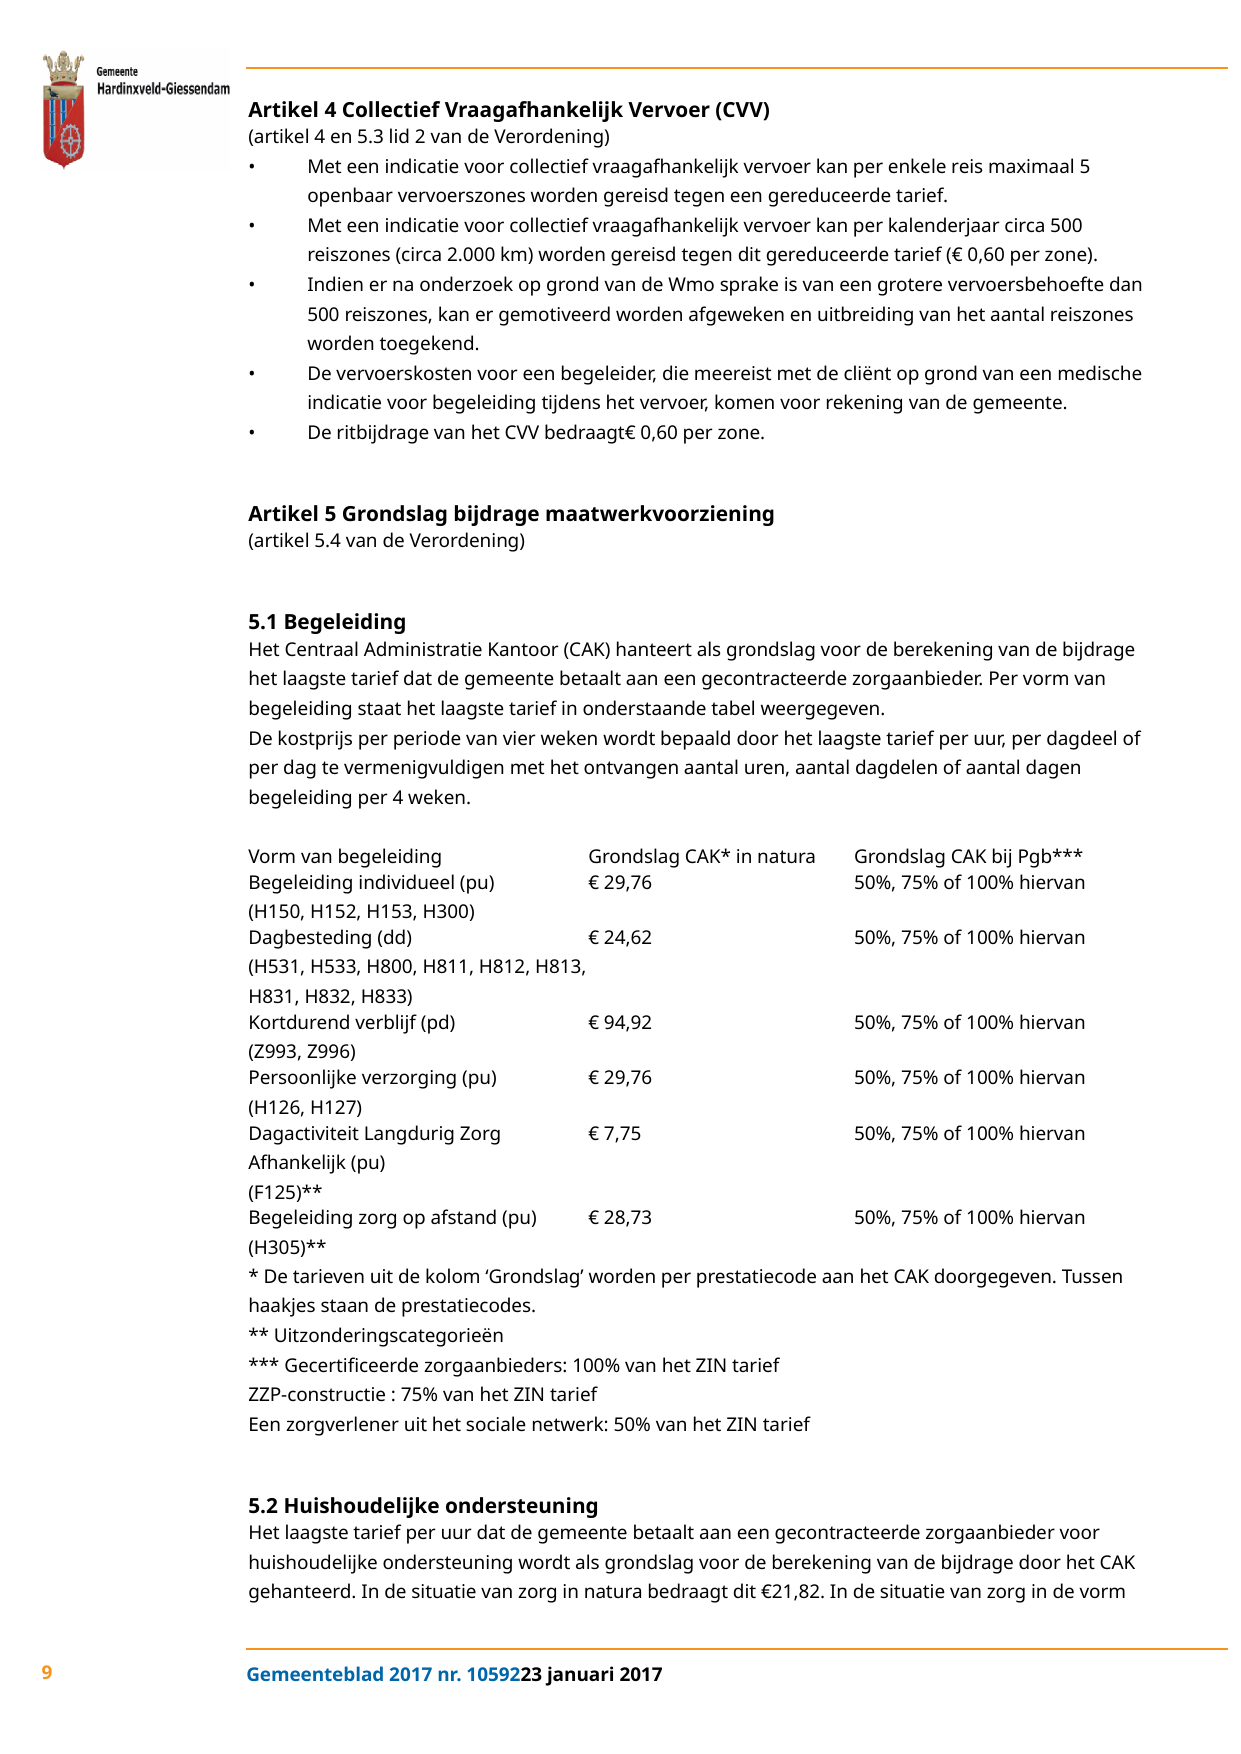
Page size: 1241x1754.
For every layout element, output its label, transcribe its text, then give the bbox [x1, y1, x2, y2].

text 5.1 Begeleiding [248, 607, 1152, 636]
table_cell Begeleiding zorg op afstand (pu) (H305)** [248, 1205, 588, 1260]
table_cell Kortdurend verblijf (pd) (Z993, Z996) [248, 1009, 588, 1064]
picture [41, 47, 231, 172]
table_cell Begeleiding individueel (pu) (H150, H152, H153, H300) [248, 869, 588, 924]
table_cell € 7,75 [588, 1120, 854, 1204]
text Het laagste tarief per uur dat de gemeente betaalt aan een gecontracteerde zorgaanbieder voor huishoudelijke ondersteuning wordt als grondslag voor de berekening van de bijdrage door het CAK gehanteerd. In de situatie van zorg in natura bedraagt dit €21,82. In de situatie van zorg in de vorm [248, 1519, 1152, 1604]
list Met een indicatie voor collectief vraagafhankelijk vervoer kan per kalenderjaar circa 500 reiszones (circa 2.000 km) worden gereisd tegen dit gereduceerde tarief (€ 0,60 per zone). [248, 212, 1152, 267]
table_header Grondslag CAK bij Pgb*** [854, 843, 1152, 869]
table_cell 50%, 75% of 100% hiervan [854, 1009, 1152, 1064]
text *** Gecertificeerde zorgaanbieders: 100% van het ZIN tarief [248, 1352, 1152, 1378]
text Het Centraal Administratie Kantoor (CAK) hanteert als grondslag voor de berekening van de bijdrage het laagste tarief dat de gemeente betaalt aan een gecontracteerde zorgaanbieder. Per vorm van begeleiding staat het laagste tarief in onderstaande tabel weergegeven. [248, 636, 1152, 721]
text De kostprijs per periode van vier weken wordt bepaald door het laagste tarief per uur, per dagdeel of per dag te vermenigvuldigen met het ontvangen aantal uren, aantal dagdelen of aantal dagen begeleiding per 4 weken. [248, 725, 1152, 809]
table_cell € 29,76 [588, 869, 854, 924]
table_cell Persoonlijke verzorging (pu) (H126, H127) [248, 1064, 588, 1120]
table_cell 50%, 75% of 100% hiervan [854, 1120, 1152, 1204]
list Met een indicatie voor collectief vraagafhankelijk vervoer kan per enkele reis maximaal 5 openbaar vervoerszones worden gereisd tegen een gereduceerde tarief. [248, 153, 1152, 208]
table_cell 50%, 75% of 100% hiervan [854, 869, 1152, 924]
list De ritbijdrage van het CVV bedraagt€ 0,60 per zone. [248, 419, 1152, 445]
text (artikel 5.4 van de Verordening) [248, 527, 1152, 553]
table_cell Dagactiviteit Langdurig Zorg Afhankelijk (pu) (F125)** [248, 1120, 588, 1204]
table_cell Dagbesteding (dd) (H531, H533, H800, H811, H812, H813, H831, H832, H833) [248, 924, 588, 1009]
list De vervoerskosten voor een begeleider, die meereist met de cliënt op grond van een medische indicatie voor begeleiding tijdens het vervoer, komen voor rekening van de gemeente. [248, 360, 1152, 415]
text ** Uitzonderingscategorieën [248, 1322, 1152, 1348]
text Een zorgverlener uit het sociale netwerk: 50% van het ZIN tarief [248, 1411, 1152, 1437]
text Artikel 5 Grondslag bijdrage maatwerkvoorziening [248, 499, 1152, 527]
table_cell 50%, 75% of 100% hiervan [854, 1205, 1152, 1260]
text (artikel 4 en 5.3 lid 2 van de Verordening) [248, 123, 1152, 149]
table_cell 50%, 75% of 100% hiervan [854, 1064, 1152, 1120]
list Indien er na onderzoek op grond van de Wmo sprake is van een grotere vervoersbehoefte dan 500 reiszones, kan er gemotiveerd worden afgeweken en uitbreiding van het aantal reiszones worden toegekend. [248, 271, 1152, 356]
text * De tarieven uit de kolom ‘Grondslag’ worden per prestatiecode aan het CAK doorgegeven. Tussen haakjes staan de prestatiecodes. [248, 1263, 1152, 1318]
table_cell € 24,62 [588, 924, 854, 1009]
table_header Grondslag CAK* in natura [588, 843, 854, 869]
text Artikel 4 Collectief Vraagafhankelijk Vervoer (CVV) [248, 95, 1152, 123]
table_cell € 28,73 [588, 1205, 854, 1260]
table_cell € 29,76 [588, 1064, 854, 1120]
text 5.2 Huishoudelijke ondersteuning [248, 1491, 1152, 1519]
table_cell € 94,92 [588, 1009, 854, 1064]
table_header Vorm van begeleiding [248, 843, 588, 869]
table_cell 50%, 75% of 100% hiervan [854, 924, 1152, 1009]
text ZZP-constructie : 75% van het ZIN tarief [248, 1381, 1152, 1407]
